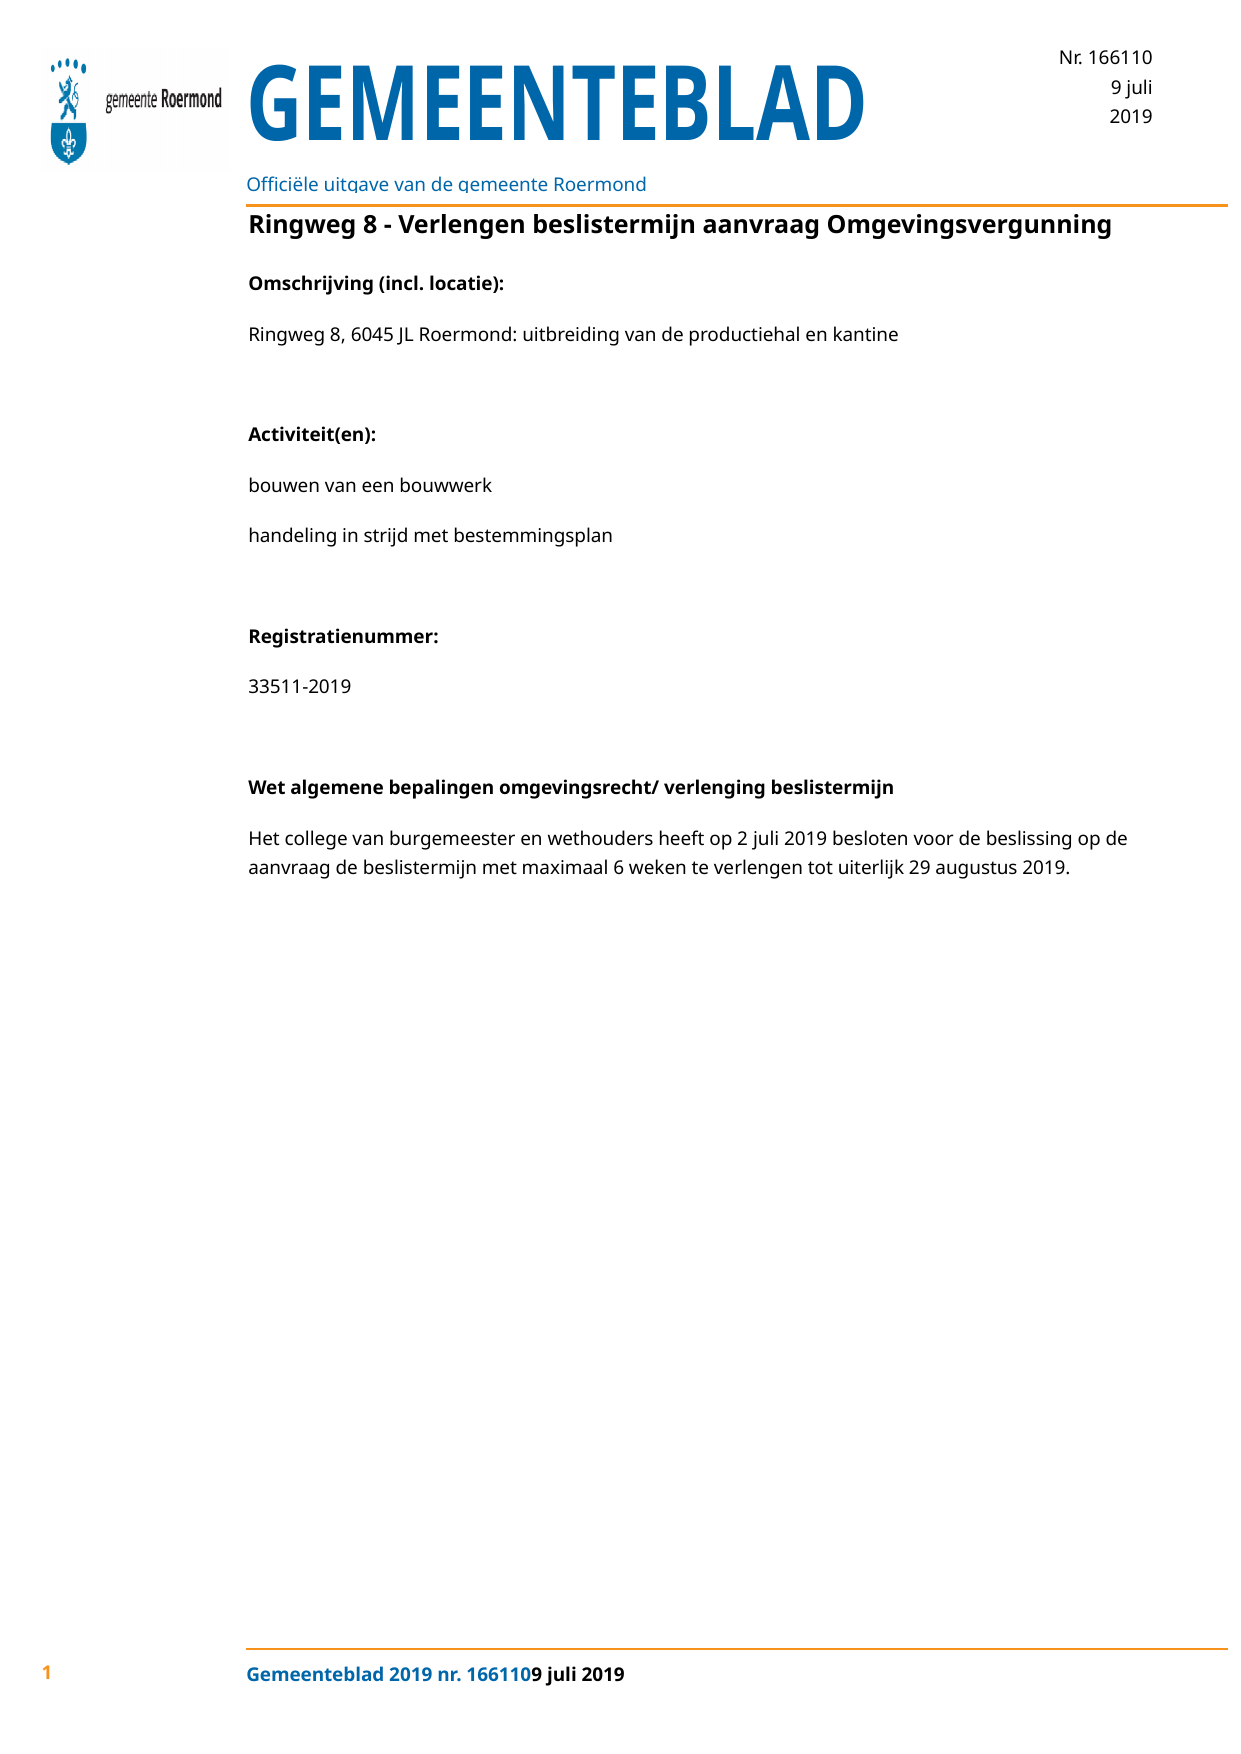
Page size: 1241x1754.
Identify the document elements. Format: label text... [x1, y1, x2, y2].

text Omschrijving (incl. locatie): [248, 270, 1152, 296]
text Wet algemene bepalingen omgevingsrecht/ verlenging beslistermijn [248, 774, 1152, 800]
text Registratienummer: [248, 623, 1152, 649]
text Het college van burgemeester en wethouders heeft op 2 juli 2019 besloten voor de beslissing op de aanvraag de beslistermijn met maximaal 6 weken te verlengen tot uiterlijk 29 augustus 2019. [248, 825, 1152, 880]
text bouwen van een bouwwerk [248, 472, 1152, 498]
text handeling in strijd met bestemmingsplan [248, 522, 1152, 548]
text Ringweg 8, 6045 JL Roermond: uitbreiding van de productiehal en kantine [248, 321, 1152, 346]
text Activiteit(en): [248, 422, 1152, 447]
picture [41, 47, 231, 172]
text Ringweg 8 - Verlengen beslistermijn aanvraag Omgevingsvergunning [248, 207, 1152, 241]
text 33511-2019 [248, 674, 1152, 699]
